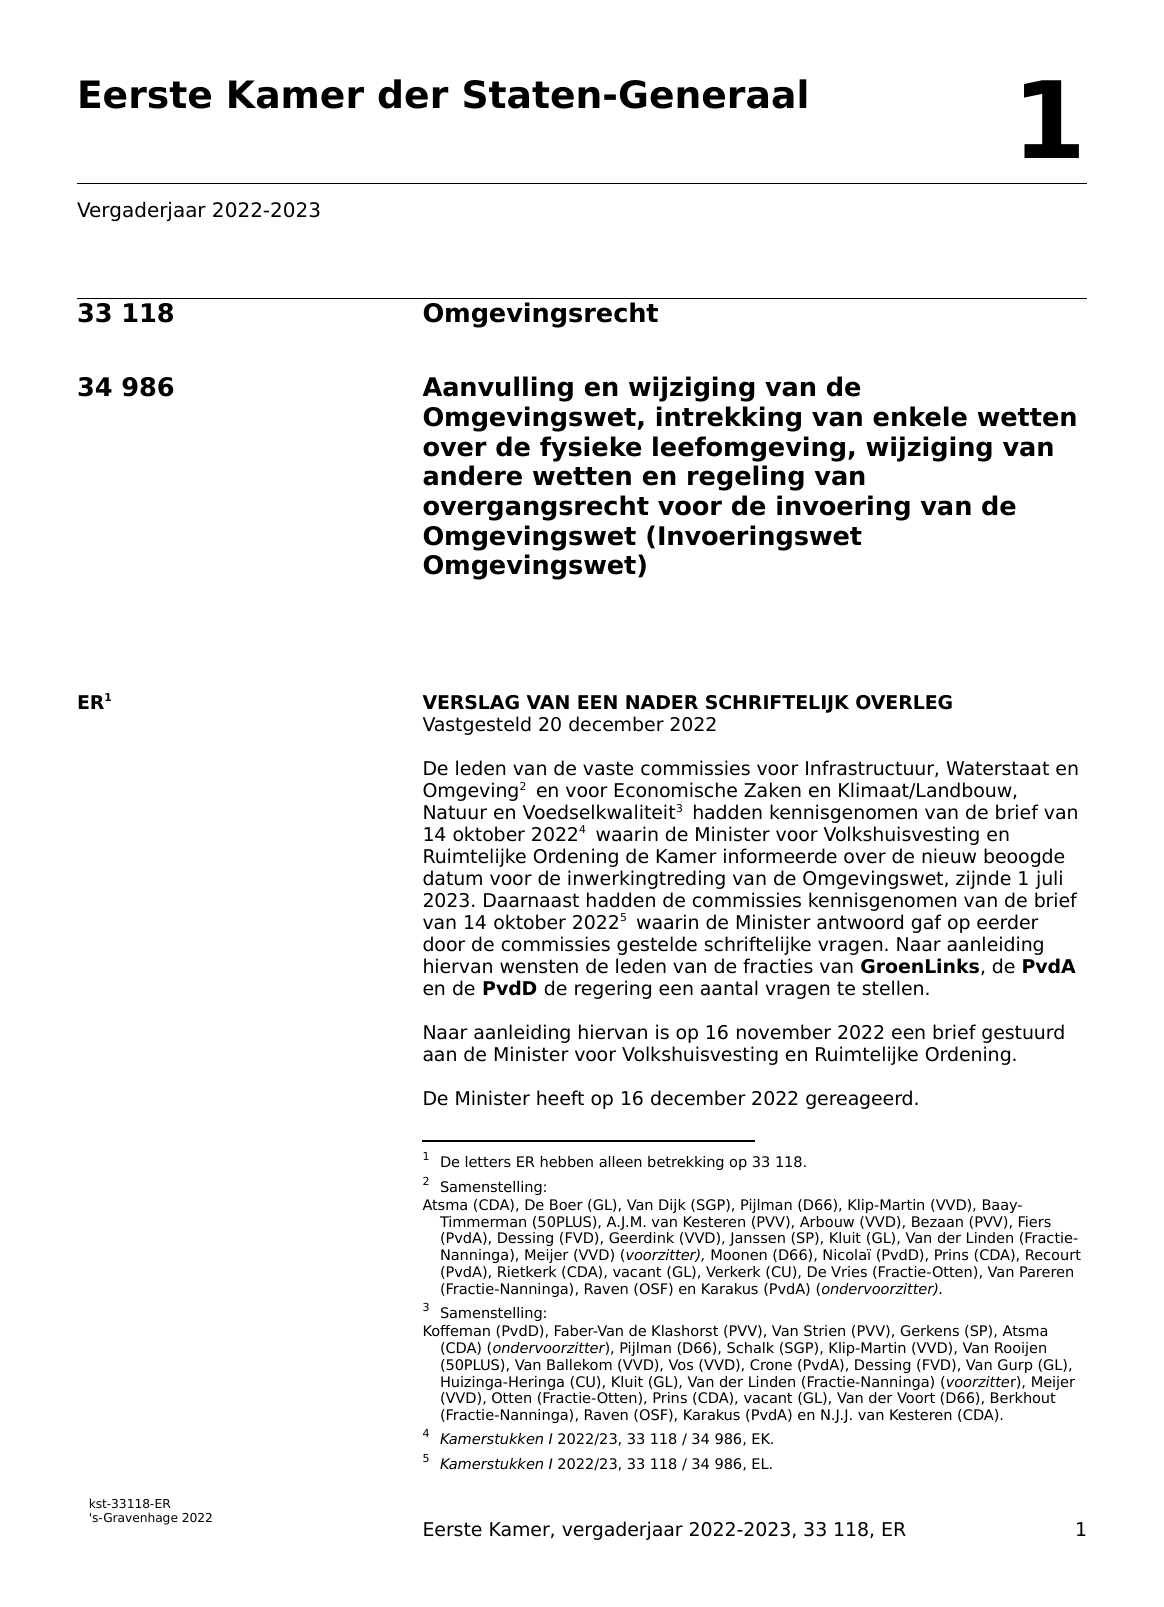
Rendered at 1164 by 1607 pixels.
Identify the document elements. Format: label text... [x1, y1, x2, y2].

text De letters ER hebben alleen betrekking op 33 118. [422, 1150, 1087, 1172]
text Atsma (CDA), De Boer (GL), Van Dijk (SGP), Pijlman (D66), Klip-Martin (VVD), Baay-Timmerman (50PLUS), A.J.M. van Kesteren (PVV), Arbouw (VVD), Bezaan (PVV), Fiers (PvdA), Dessing (FVD), Geerdink (VVD), Janssen (SP), Kluit (GL), Van der Linden (Fractie-Nanninga), Meijer (VVD) (voorzitter), Moonen (D66), Nicolaï (PvdD), Prins (CDA), Recourt (PvdA), Rietkerk (CDA), vacant (GL), Verkerk (CU), De Vries (Fractie-Otten), Van Pareren (Fractie-Nanninga), Raven (OSF) en Karakus (PvdA) (ondervoorzitter). [422, 1197, 1087, 1298]
subtitle 33 118 Omgevingsrecht [77, 299, 1087, 329]
text De Minister heeft op 16 december 2022 gereageerd. [422, 1088, 1087, 1110]
text Naar aanleiding hiervan is op 16 november 2022 een brief gestuurd aan de Minister voor Volkshuisvesting en Ruimtelijke Ordening. [422, 1022, 1087, 1066]
text Koffeman (PvdD), Faber-Van de Klashorst (PVV), Van Strien (PVV), Gerkens (SP), Atsma (CDA) (ondervoorzitter), Pijlman (D66), Schalk (SGP), Klip-Martin (VVD), Van Rooijen (50PLUS), Van Ballekom (VVD), Vos (VVD), Crone (PvdA), Dessing (FVD), Van Gurp (GL), Huizinga-Heringa (CU), Kluit (GL), Van der Linden (Fractie-Nanninga) (voorzitter), Meijer (VVD), Otten (Fractie-Otten), Prins (CDA), vacant (GL), Van der Voort (D66), Berkhout (Fractie-Nanninga), Raven (OSF), Karakus (PvdA) en N.J.J. van Kesteren (CDA). [422, 1323, 1087, 1424]
text Kamerstukken I 2022/23, 33 118 / 34 986, EL. [422, 1452, 1087, 1474]
subtitle ER VERSLAG VAN EEN NADER SCHRIFTELIJK OVERLEG [77, 692, 1087, 714]
table_header 1 [886, 59, 1087, 183]
text De leden van de vaste commissies voor Infrastructuur, Waterstaat en Omgeving en voor Economische Zaken en Klimaat/Landbouw, Natuur en Voedselkwaliteit hadden kennisgenomen van de brief van 14 oktober 2022 waarin de Minister voor Volkshuisvesting en Ruimtelijke Ordening de Kamer informeerde over de nieuw beoogde datum voor de inwerkingtreding van de Omgevingswet, zijnde 1 juli 2023. Daarnaast hadden de commissies kennisgenomen van de brief van 14 oktober 2022 waarin de Minister antwoord gaf op eerder door de commissies gestelde schriftelijke vragen. Naar aanleiding hiervan wensten de leden van de fracties van GroenLinks, de PvdA en de PvdD de regering een aantal vragen te stellen. [422, 758, 1087, 1000]
subtitle 34 986 Aanvulling en wijziging van de Omgevingswet, intrekking van enkele wetten over de fysieke leefomgeving, wijziging van andere wetten en regeling van overgangsrecht voor de invoering van de Omgevingswet (Invoeringswet Omgevingswet) [77, 373, 1087, 581]
text Samenstelling: [422, 1301, 1087, 1323]
table_cell Vergaderjaar 2022-2023 [77, 184, 1087, 298]
text kst-33118-ER [88, 1497, 323, 1511]
text Samenstelling: [422, 1175, 1087, 1197]
text Vastgesteld 20 december 2022 [422, 714, 1087, 736]
text 's-Gravenhage 2022 [88, 1511, 323, 1525]
text Kamerstukken I 2022/23, 33 118 / 34 986, EK. [422, 1427, 1087, 1449]
table_header Eerste Kamer der Staten-Generaal [77, 59, 886, 183]
